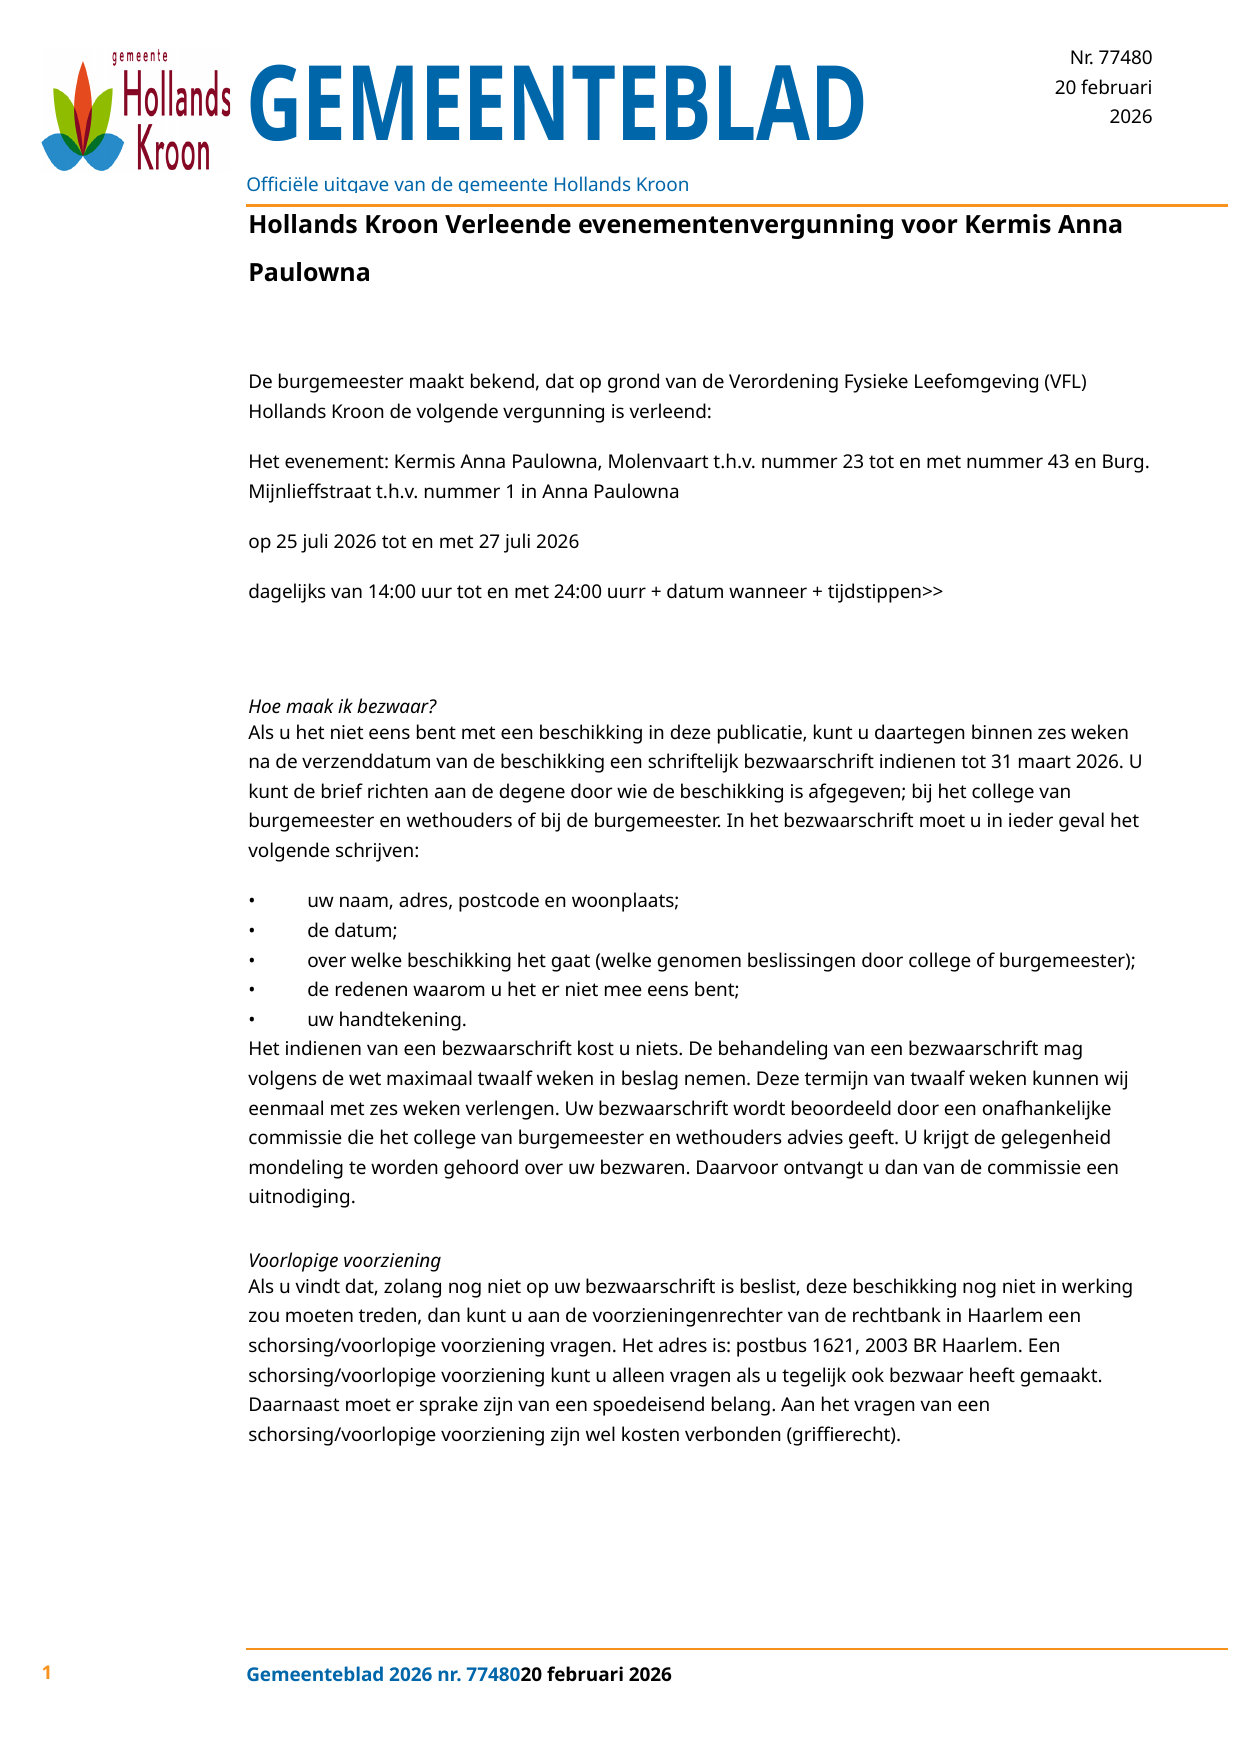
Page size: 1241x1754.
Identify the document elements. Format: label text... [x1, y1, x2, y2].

text Het evenement: Kermis Anna Paulowna, Molenvaart t.h.v. nummer 23 tot en met nummer 43 en Burg. Mijnlieffstraat t.h.v. nummer 1 in Anna Paulowna [248, 448, 1152, 504]
text Hollands Kroon Verleende evenementenvergunning voor Kermis Anna Paulowna [248, 207, 1152, 288]
picture [41, 47, 231, 172]
list uw naam, adres, postcode en woonplaats; [248, 888, 1152, 913]
text op 25 juli 2026 tot en met 27 juli 2026 [248, 528, 1152, 554]
text Als u vindt dat, zolang nog niet op uw bezwaarschrift is beslist, deze beschikking nog niet in werking zou moeten treden, dan kunt u aan de voorzieningenrechter van de rechtbank in Haarlem een schorsing/voorlopige voorziening vragen. Het adres is: postbus 1621, 2003 BR Haarlem. Een schorsing/voorlopige voorziening kunt u alleen vragen als u tegelijk ook bezwaar heeft gemaakt. Daarnaast moet er sprake zijn van een spoedeisend belang. Aan het vragen van een schorsing/voorlopige voorziening zijn wel kosten verbonden (griffierecht). [248, 1273, 1152, 1447]
list de datum; [248, 917, 1152, 943]
list uw handtekening. [248, 1006, 1152, 1032]
text Voorlopige voorziening [248, 1247, 1152, 1273]
text Hoe maak ik bezwaar? [248, 693, 1152, 719]
list over welke beschikking het gaat (welke genomen beslissingen door college of burgemeester); [248, 947, 1152, 972]
list de redenen waarom u het er niet mee eens bent; [248, 976, 1152, 1002]
text Als u het niet eens bent met een beschikking in deze publicatie, kunt u daartegen binnen zes weken na de verzenddatum van de beschikking een schriftelijk bezwaarschrift indienen tot 31 maart 2026. U kunt de brief richten aan de degene door wie de beschikking is afgegeven; bij het college van burgemeester en wethouders of bij de burgemeester. In het bezwaarschrift moet u in ieder geval het volgende schrijven: [248, 719, 1152, 863]
text De burgemeester maakt bekend, dat op grond van de Verordening Fysieke Leefomgeving (VFL) Hollands Kroon de volgende vergunning is verleend: [248, 368, 1152, 424]
text dagelijks van 14:00 uur tot en met 24:00 uurr + datum wanneer + tijdstippen>> [248, 579, 1152, 604]
text Het indienen van een bezwaarschrift kost u niets. De behandeling van een bezwaarschrift mag volgens de wet maximaal twaalf weken in beslag nemen. Deze termijn van twaalf weken kunnen wij eenmaal met zes weken verlengen. Uw bezwaarschrift wordt beoordeeld door een onafhankelijke commissie die het college van burgemeester en wethouders advies geeft. U krijgt de gelegenheid mondeling te worden gehoord over uw bezwaren. Daarvoor ontvangt u dan van de commissie een uitnodiging. [248, 1036, 1152, 1209]
